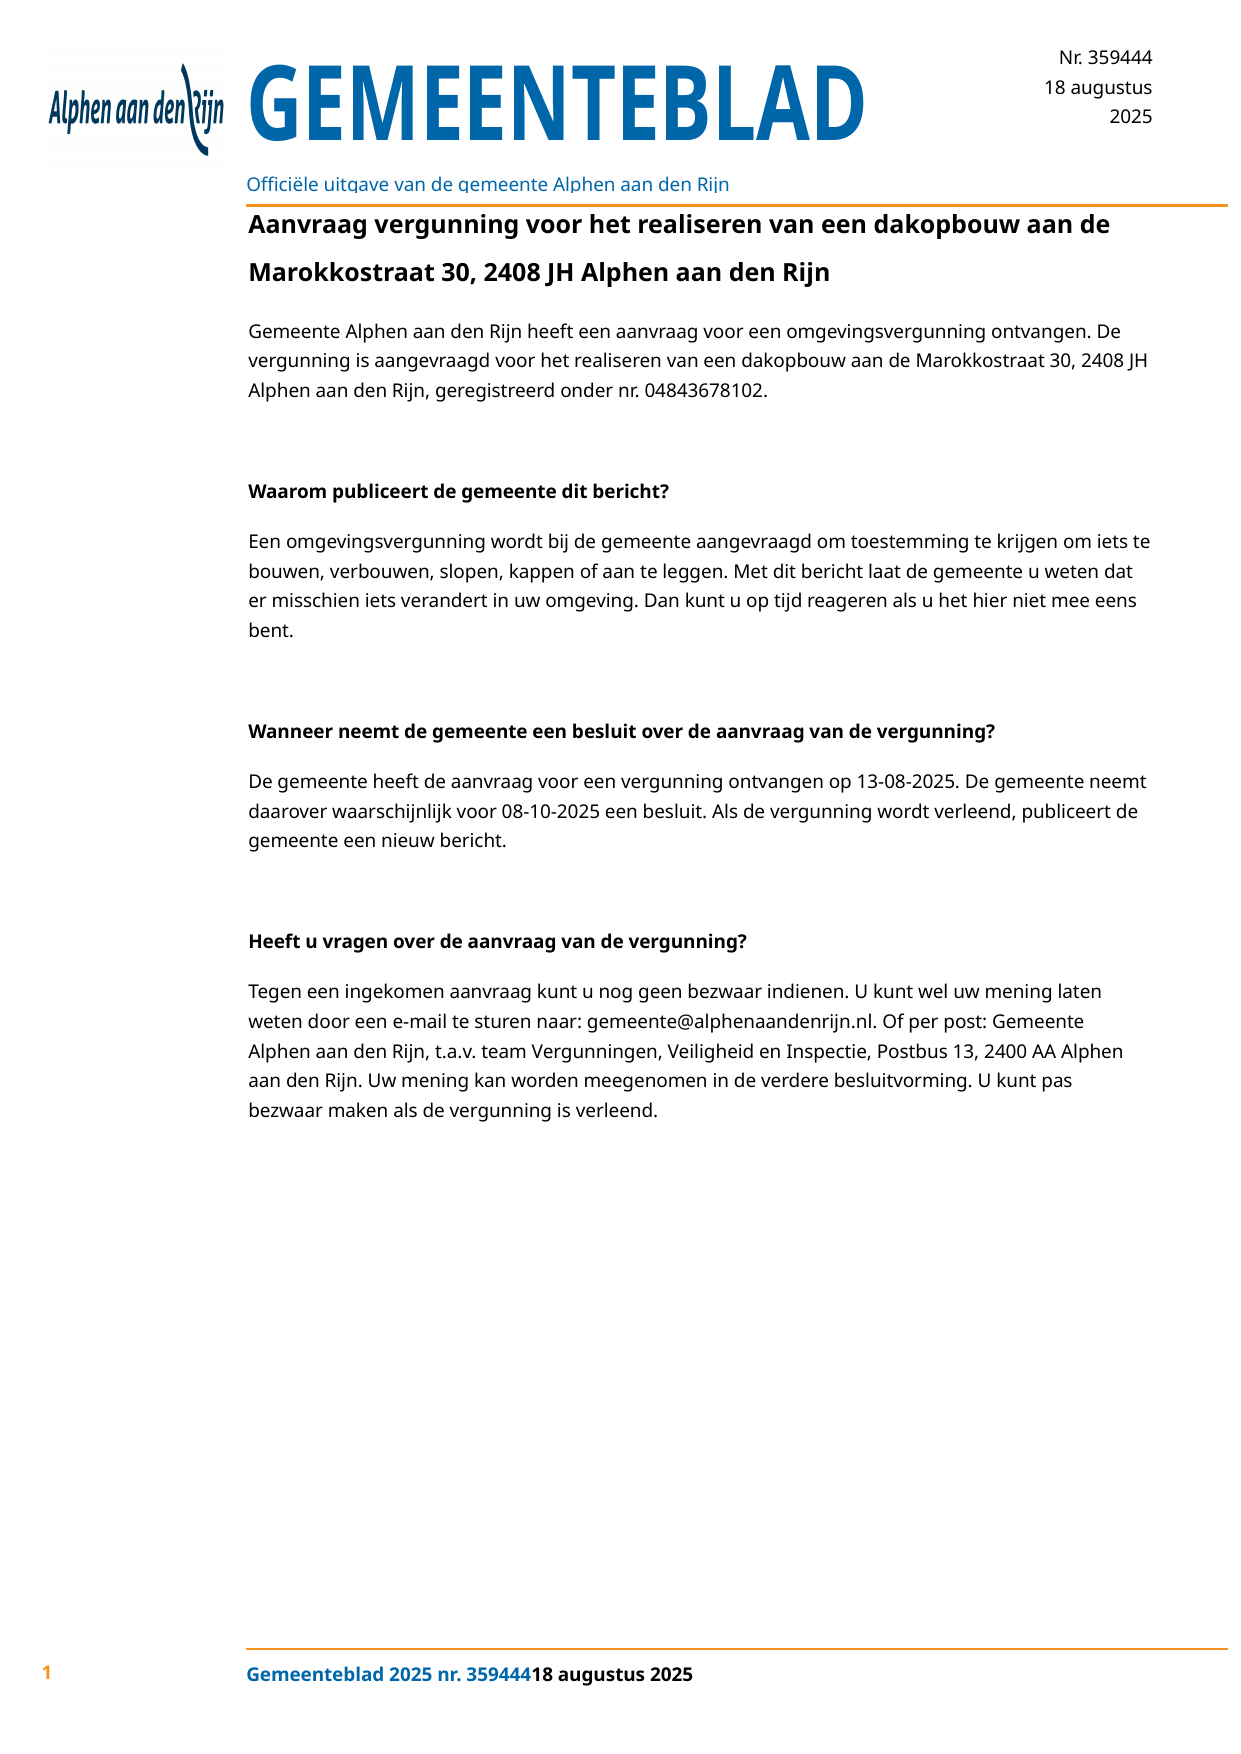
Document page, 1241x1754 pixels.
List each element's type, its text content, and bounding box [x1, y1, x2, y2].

text Aanvraag vergunning voor het realiseren van een dakopbouw aan de Marokkostraat 30, 2408 JH Alphen aan den Rijn [248, 207, 1152, 288]
text Wanneer neemt de gemeente een besluit over de aanvraag van de vergunning? [248, 718, 1152, 744]
text Heeft u vragen over de aanvraag van de vergunning? [248, 928, 1152, 954]
text Waarom publiceert de gemeente dit bericht? [248, 478, 1152, 504]
text Een omgevingsvergunning wordt bij de gemeente aangevraagd om toestemming te krijgen om iets te bouwen, verbouwen, slopen, kappen of aan te leggen. Met dit bericht laat de gemeente u weten dat er misschien iets verandert in uw omgeving. Dan kunt u op tijd reageren als u het hier niet mee eens bent. [248, 528, 1152, 643]
picture [41, 47, 231, 172]
text De gemeente heeft de aanvraag voor een vergunning ontvangen op 13-08-2025. De gemeente neemt daarover waarschijnlijk voor 08-10-2025 een besluit. Als de vergunning wordt verleend, publiceert de gemeente een nieuw bericht. [248, 768, 1152, 853]
text Tegen een ingekomen aanvraag kunt u nog geen bezwaar indienen. U kunt wel uw mening laten weten door een e-mail te sturen naar: gemeente@alphenaandenrijn.nl. Of per post: Gemeente Alphen aan den Rijn, t.a.v. team Vergunningen, Veiligheid en Inspectie, Postbus 13, 2400 AA Alphen aan den Rijn. Uw mening kan worden meegenomen in de verdere besluitvorming. U kunt pas bezwaar maken als de vergunning is verleend. [248, 979, 1152, 1123]
text Gemeente Alphen aan den Rijn heeft een aanvraag voor een omgevingsvergunning ontvangen. De vergunning is aangevraagd voor het realiseren van een dakopbouw aan de Marokkostraat 30, 2408 JH Alphen aan den Rijn, geregistreerd onder nr. 04843678102. [248, 318, 1152, 403]
